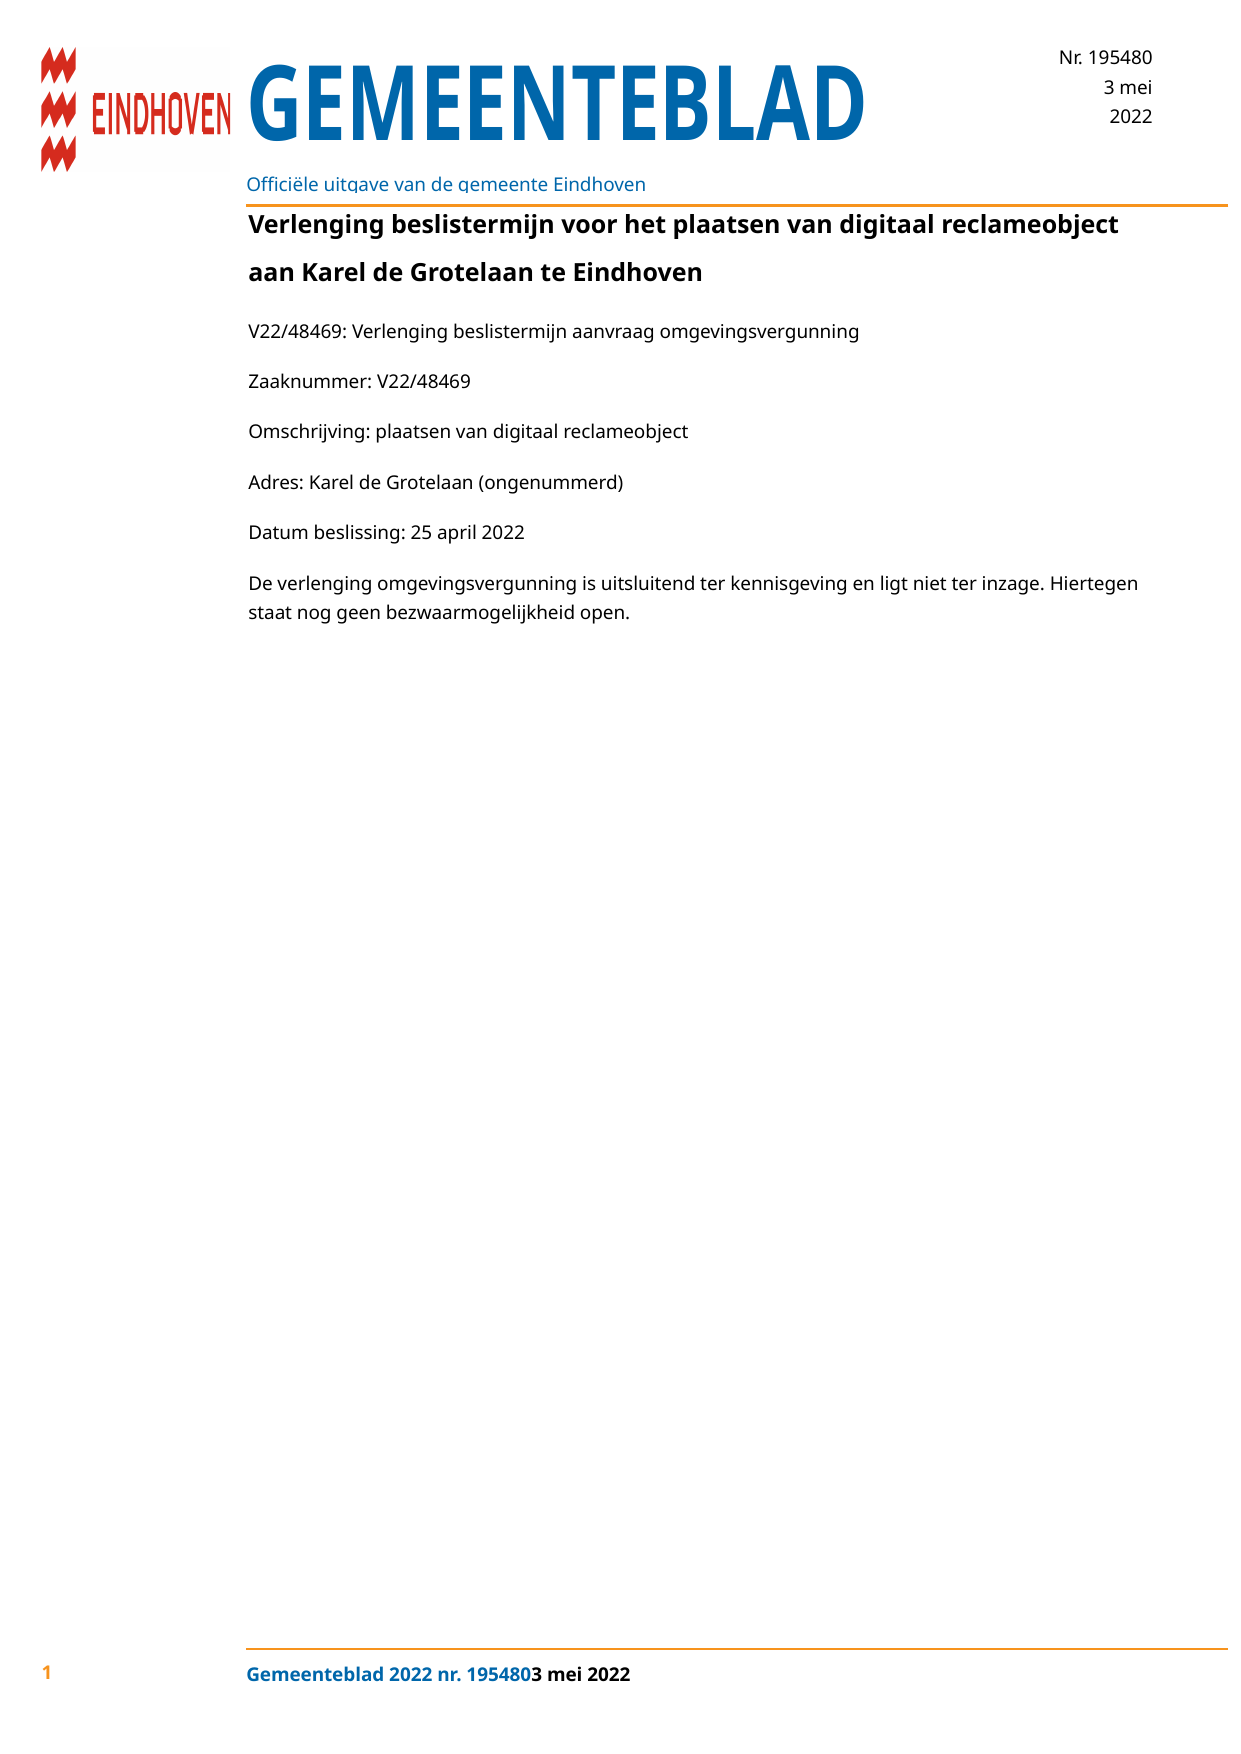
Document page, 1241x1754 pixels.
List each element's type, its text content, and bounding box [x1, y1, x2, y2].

text Adres: Karel de Grotelaan (ongenummerd) [248, 469, 1152, 495]
text Verlenging beslistermijn voor het plaatsen van digitaal reclameobject aan Karel de Grotelaan te Eindhoven [248, 207, 1152, 288]
text V22/48469: Verlenging beslistermijn aanvraag omgevingsvergunning [248, 318, 1152, 344]
text Omschrijving: plaatsen van digitaal reclameobject [248, 419, 1152, 444]
picture [41, 47, 231, 172]
text Zaaknummer: V22/48469 [248, 368, 1152, 394]
text Datum beslissing: 25 april 2022 [248, 519, 1152, 545]
text De verlenging omgevingsvergunning is uitsluitend ter kennisgeving en ligt niet ter inzage. Hiertegen staat nog geen bezwaarmogelijkheid open. [248, 570, 1152, 625]
